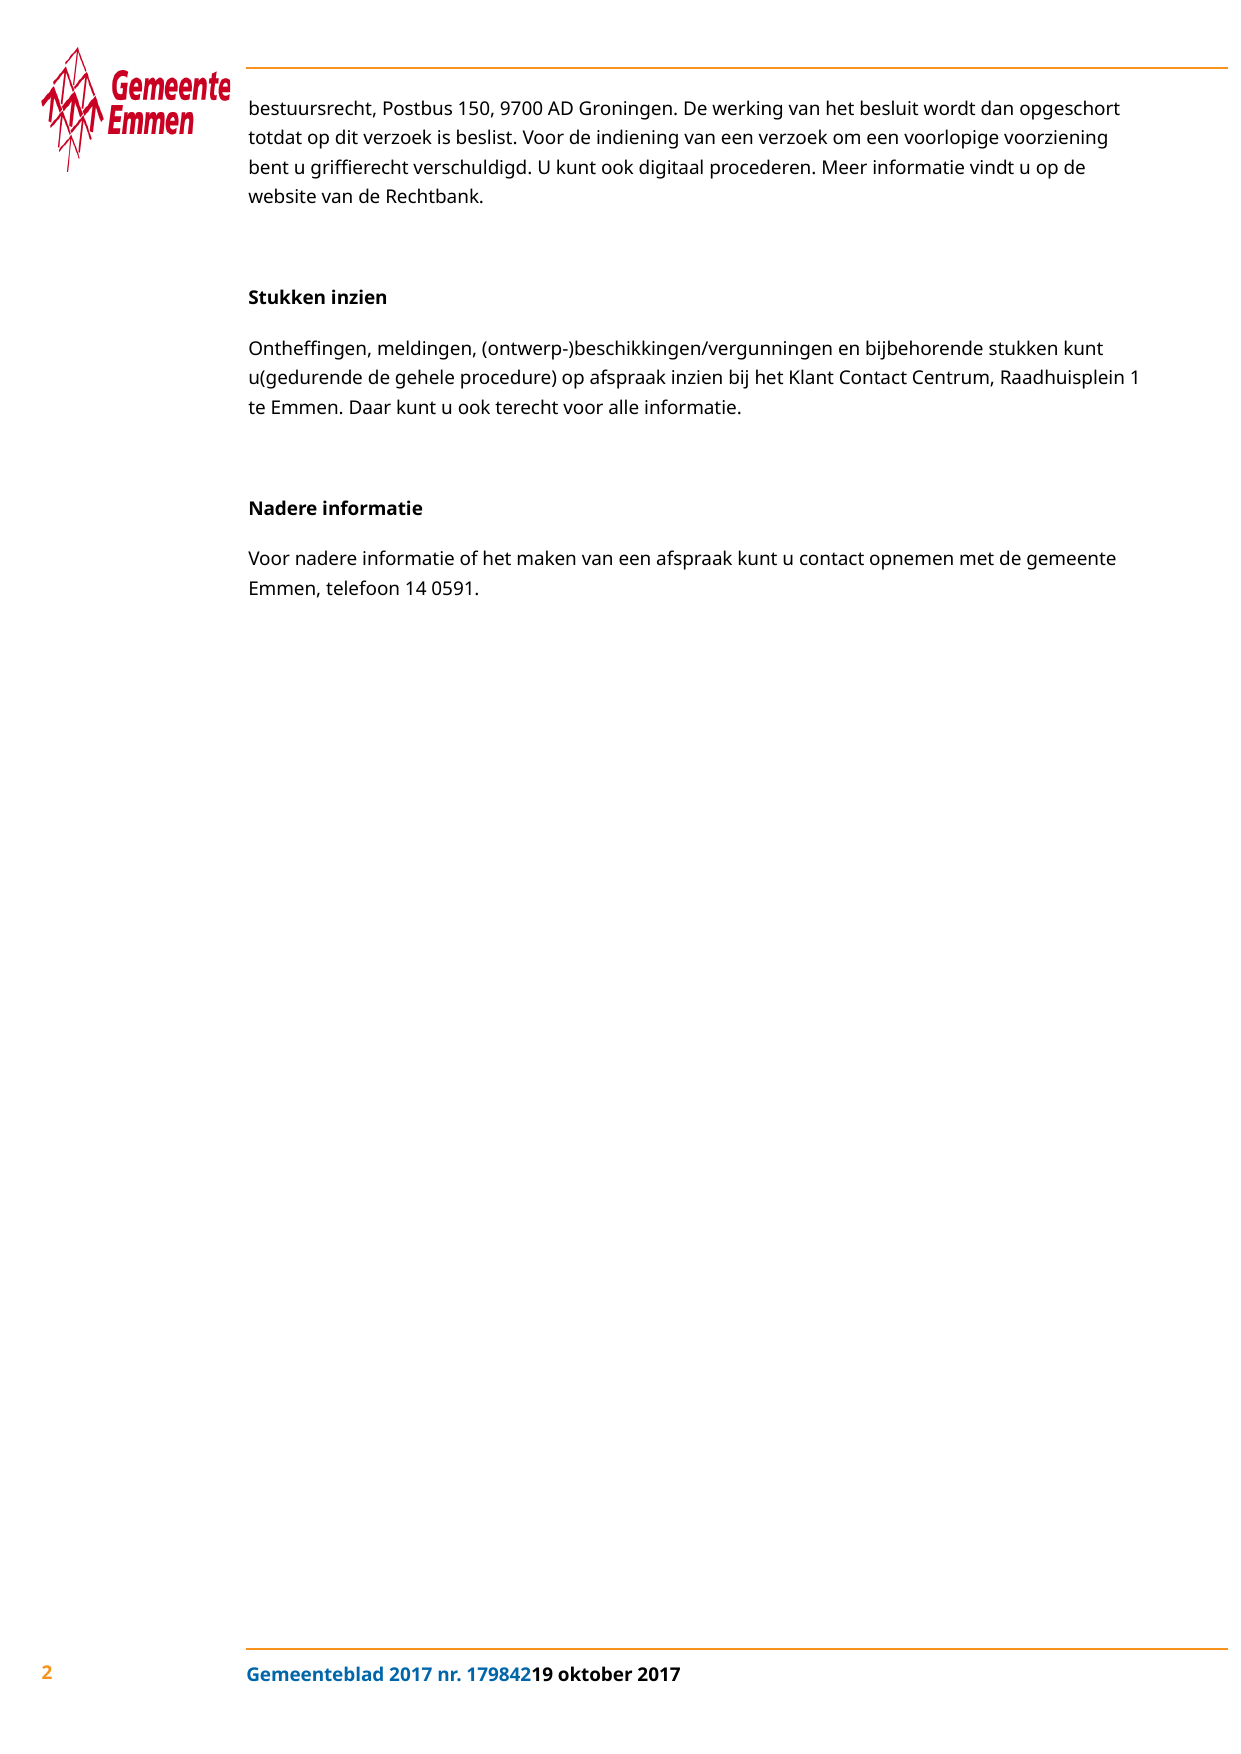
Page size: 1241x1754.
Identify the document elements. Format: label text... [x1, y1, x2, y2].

picture [41, 47, 231, 172]
text Ontheffingen, meldingen, (ontwerp-)beschikkingen/vergunningen en bijbehorende stukken kunt u(gedurende de gehele procedure) op afspraak inzien bij het Klant Contact Centrum, Raadhuisplein 1 te Emmen. Daar kunt u ook terecht voor alle informatie. [248, 335, 1152, 420]
text bestuursrecht, Postbus 150, 9700 AD Groningen. De werking van het besluit wordt dan opgeschort totdat op dit verzoek is beslist. Voor de indiening van een verzoek om een voorlopige voorziening bent u griffierecht verschuldigd. U kunt ook digitaal procederen. Meer informatie vindt u op de website van de Rechtbank. [248, 95, 1152, 209]
text Nadere informatie [248, 495, 1152, 521]
text Voor nadere informatie of het maken van een afspraak kunt u contact opnemen met de gemeente Emmen, telefoon 14 0591. [248, 545, 1152, 601]
text Stukken inzien [248, 284, 1152, 310]
